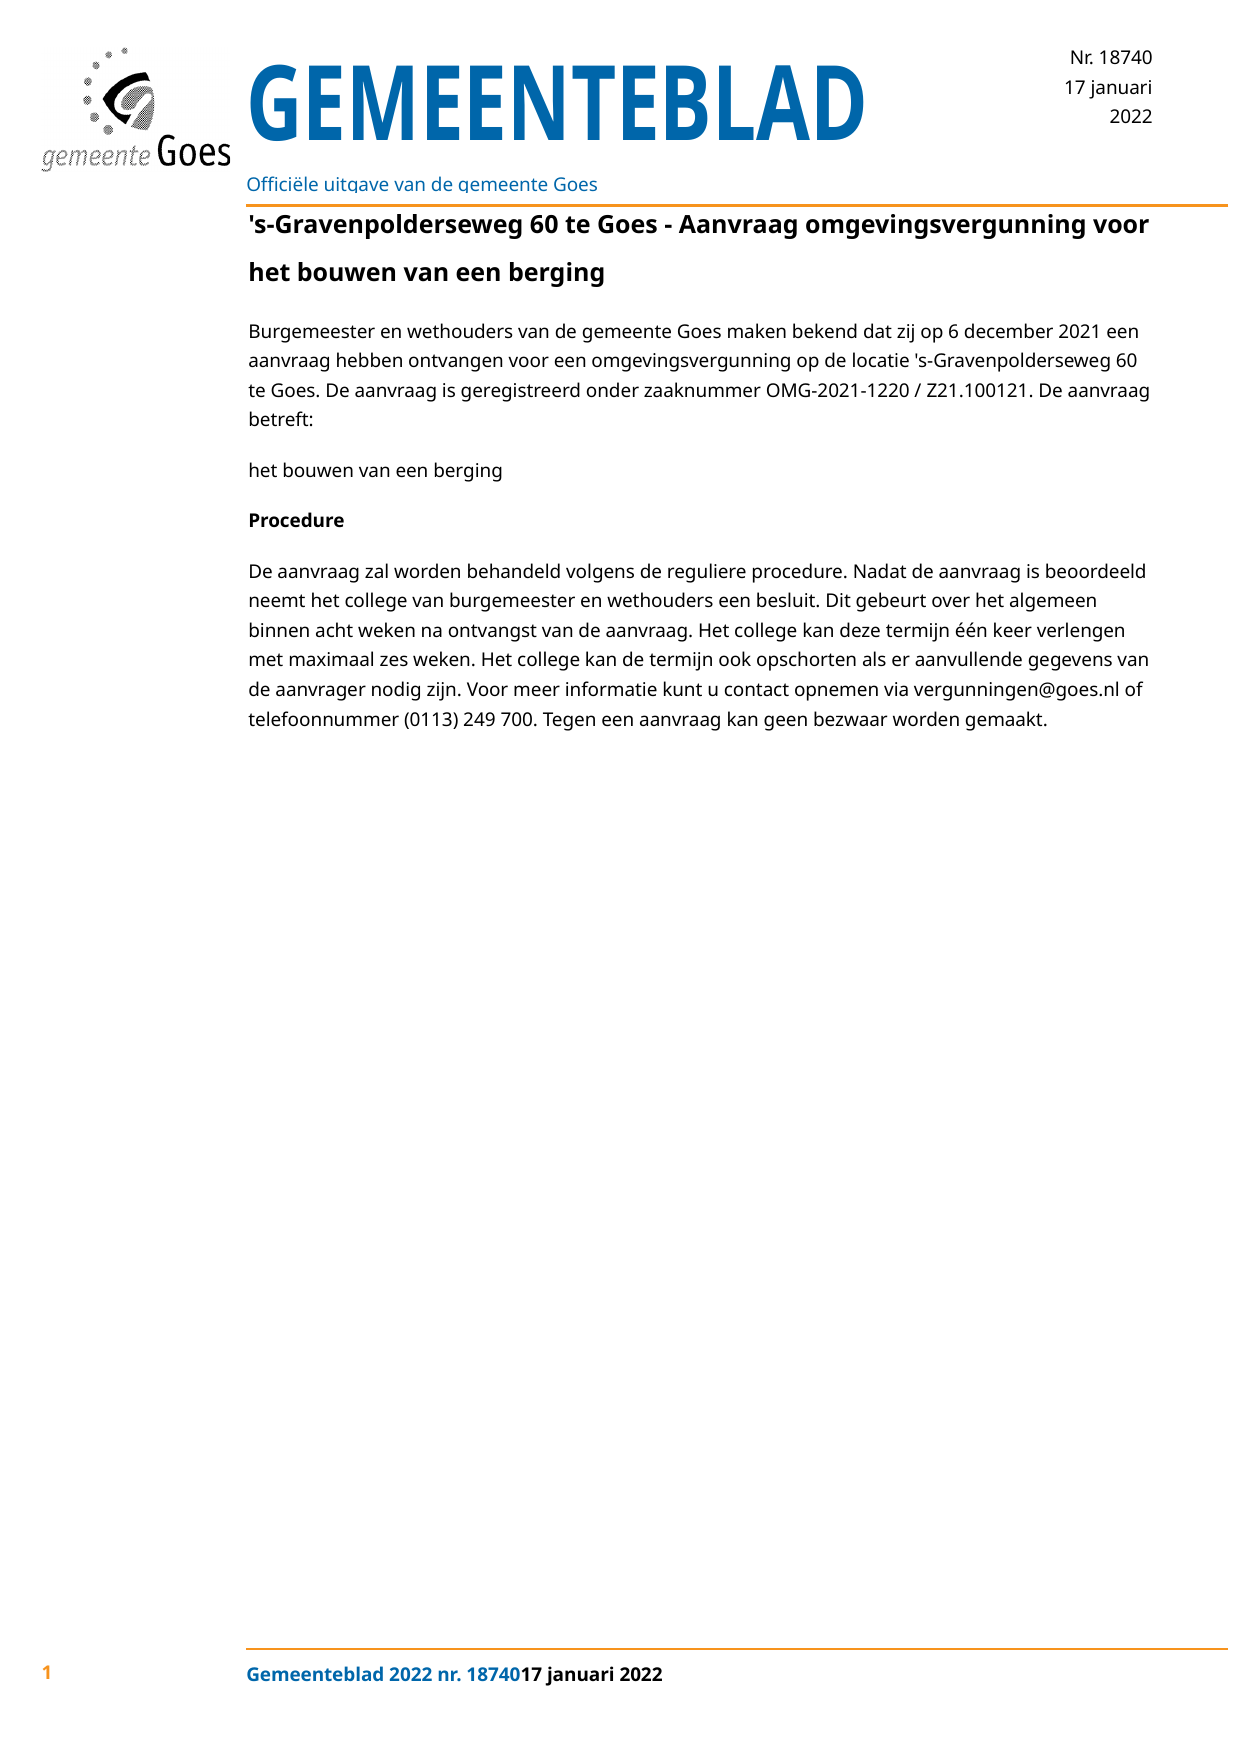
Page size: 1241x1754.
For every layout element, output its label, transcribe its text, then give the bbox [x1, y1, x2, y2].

text het bouwen van een berging [248, 457, 1152, 483]
picture [41, 47, 231, 172]
text Burgemeester en wethouders van de gemeente Goes maken bekend dat zij op 6 december 2021 een aanvraag hebben ontvangen voor een omgevingsvergunning op de locatie 's-Gravenpolderseweg 60 te Goes. De aanvraag is geregistreerd onder zaaknummer OMG-2021-1220 / Z21.100121. De aanvraag betreft: [248, 318, 1152, 432]
text De aanvraag zal worden behandeld volgens de reguliere procedure. Nadat de aanvraag is beoordeeld neemt het college van burgemeester en wethouders een besluit. Dit gebeurt over het algemeen binnen acht weken na ontvangst van de aanvraag. Het college kan deze termijn één keer verlengen met maximaal zes weken. Het college kan de termijn ook opschorten als er aanvullende gegevens van de aanvrager nodig zijn. Voor meer informatie kunt u contact opnemen via vergunningen@goes.nl of telefoonnummer (0113) 249 700. Tegen een aanvraag kan geen bezwaar worden gemaakt. [248, 558, 1152, 732]
text Procedure [248, 507, 1152, 533]
text 's-Gravenpolderseweg 60 te Goes - Aanvraag omgevingsvergunning voor het bouwen van een berging [248, 207, 1152, 288]
